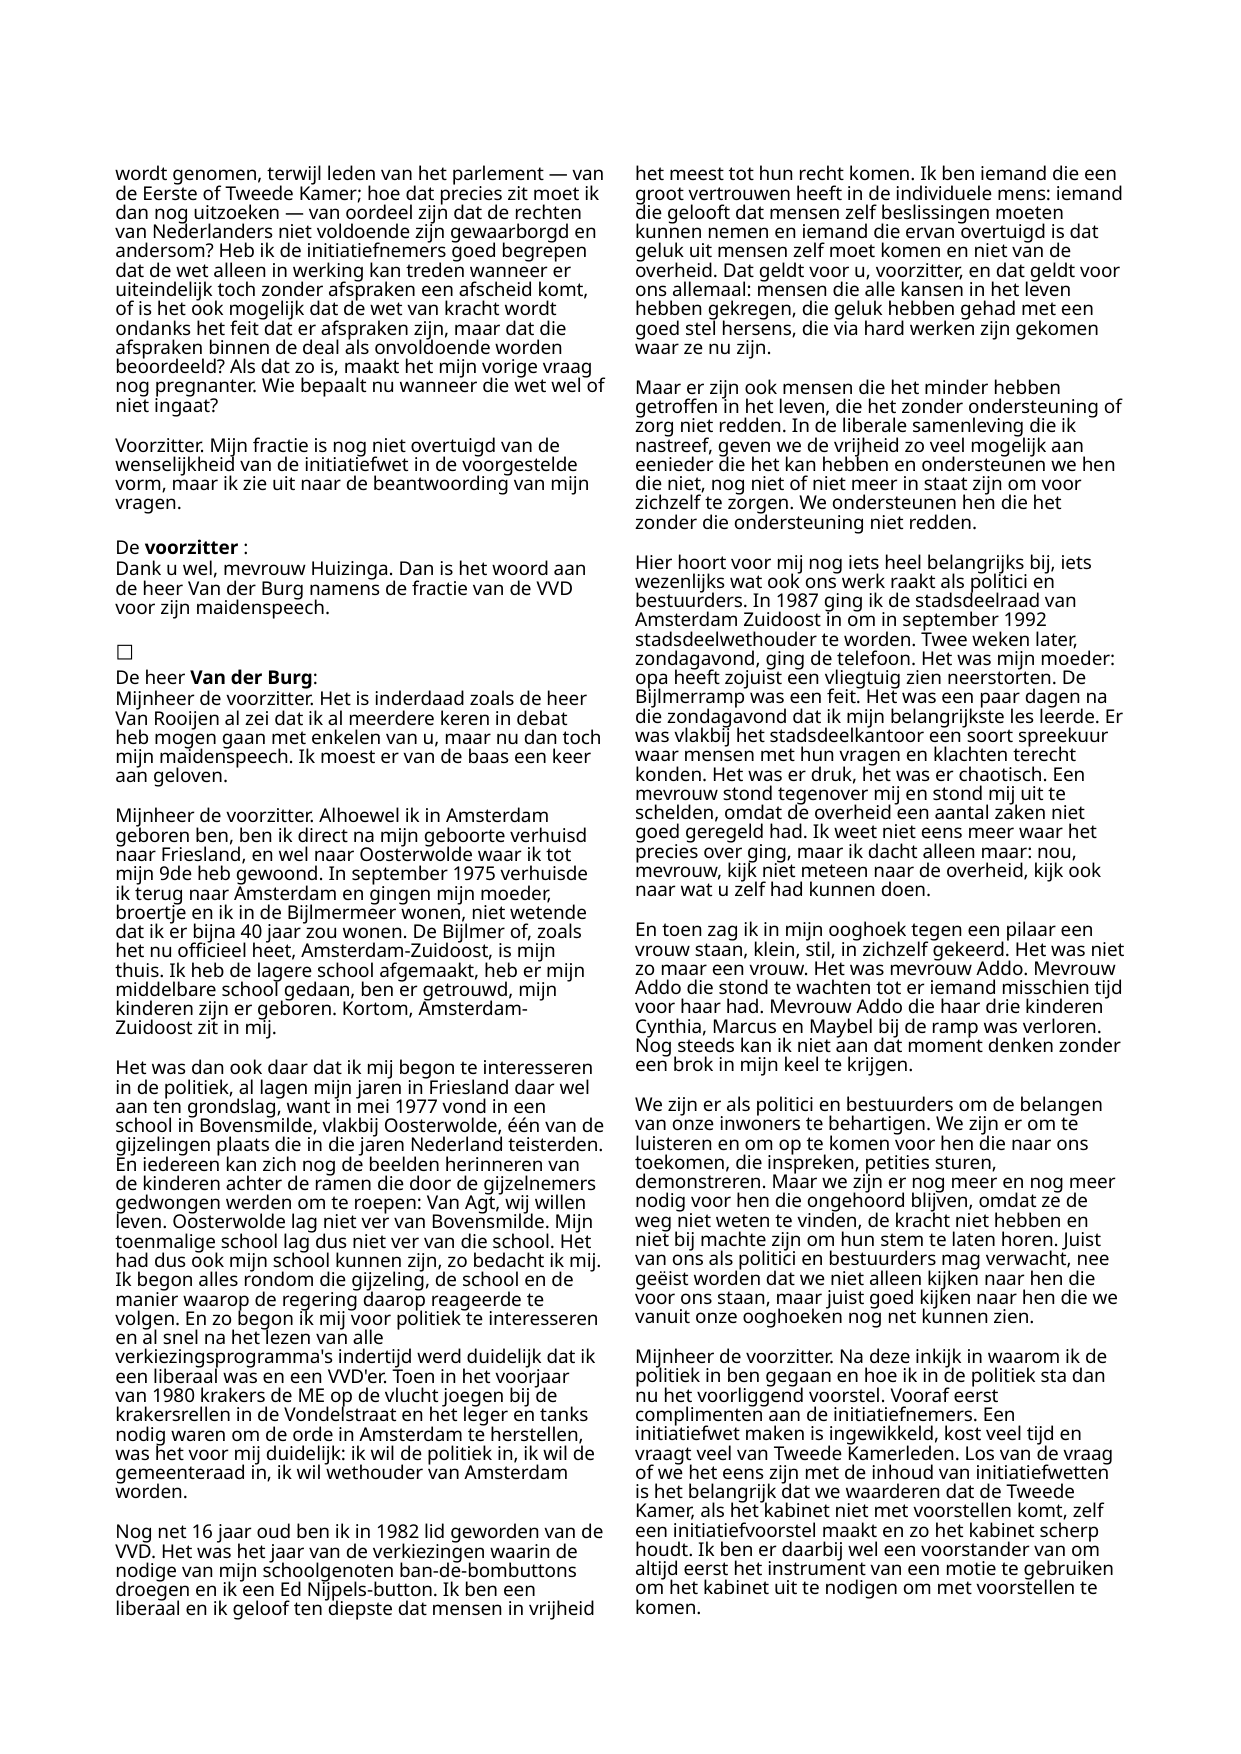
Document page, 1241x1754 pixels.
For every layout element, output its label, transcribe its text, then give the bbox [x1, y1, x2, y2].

text Nog net 16 jaar oud ben ik in 1982 lid geworden van de VVD. Het was het jaar van de verkiezingen waarin de nodige van mijn schoolgenoten ban-de-bombuttons droegen en ik een Ed Nijpels-button. Ik ben een liberaal en ik geloof ten diepste dat mensen in vrijheid [115, 1523, 605, 1620]
text Het was dan ook daar dat ik mij begon te interesseren in de politiek, al lagen mijn jaren in Friesland daar wel aan ten grondslag, want in mei 1977 vond in een school in Bovensmilde, vlakbij Oosterwolde, één van de gijzelingen plaats die in die jaren Nederland teisterden. En iedereen kan zich nog de beelden herinneren van de kinderen achter de ramen die door de gijzelnemers gedwongen werden om te roepen: Van Agt, wij willen leven. Oosterwolde lag niet ver van Bovensmilde. Mijn toenmalige school lag dus niet ver van die school. Het had dus ook mijn school kunnen zijn, zo bedacht ik mij. Ik begon alles rondom die gijzeling, de school en de manier waarop de regering daarop reageerde te volgen. En zo begon ik mij voor politiek te interesseren en al snel na het lezen van alle verkiezingsprogramma's indertijd werd duidelijk dat ik een liberaal was en een VVD'er. Toen in het voorjaar van 1980 krakers de ME op de vlucht joegen bij de krakersrellen in de Vondelstraat en het leger en tanks nodig waren om de orde in Amsterdam te herstellen, was het voor mij duidelijk: ik wil de politiek in, ik wil de gemeenteraad in, ik wil wethouder van Amsterdam worden. [115, 1059, 605, 1503]
text Voorzitter. Mijn fractie is nog niet overtuigd van de wenselijkheid van de initiatiefwet in de voorgestelde vorm, maar ik zie uit naar de beantwoording van mijn vragen. [115, 437, 605, 514]
text Dank u wel, mevrouw Huizinga. Dan is het woord aan de heer Van der Burg namens de fractie van de VVD voor zijn maidenspeech. [115, 560, 605, 618]
text wordt genomen, terwijl leden van het parlement — van de Eerste of Tweede Kamer; hoe dat precies zit moet ik dan nog uitzoeken — van oordeel zijn dat de rechten van Nederlanders niet voldoende zijn gewaarborgd en andersom? Heb ik de initiatiefnemers goed begrepen dat de wet alleen in werking kan treden wanneer er uiteindelijk toch zonder afspraken een afscheid komt, of is het ook mogelijk dat de wet van kracht wordt ondanks het feit dat er afspraken zijn, maar dat die afspraken binnen de deal als onvoldoende worden beoordeeld? Als dat zo is, maakt het mijn vorige vraag nog pregnanter. Wie bepaalt nu wanneer die wet wel of niet ingaat? [115, 165, 605, 416]
text We zijn er als politici en bestuurders om de belangen van onze inwoners te behartigen. We zijn er om te luisteren en om op te komen voor hen die naar ons toekomen, die inspreken, petities sturen, demonstreren. Maar we zijn er nog meer en nog meer nodig voor hen die ongehoord blijven, omdat ze de weg niet weten te vinden, de kracht niet hebben en niet bij machte zijn om hun stem te laten horen. Juist van ons als politici en bestuurders mag verwacht, nee geëist worden dat we niet alleen kijken naar hen die voor ons staan, maar juist goed kijken naar hen die we vanuit onze ooghoeken nog net kunnen zien. [635, 1096, 1125, 1327]
text Hier hoort voor mij nog iets heel belangrijks bij, iets wezenlijks wat ook ons werk raakt als politici en bestuurders. In 1987 ging ik de stadsdeelraad van Amsterdam Zuidoost in om in september 1992 stadsdeelwethouder te worden. Twee weken later, zondagavond, ging de telefoon. Het was mijn moeder: opa heeft zojuist een vliegtuig zien neerstorten. De Bijlmerramp was een feit. Het was een paar dagen na die zondagavond dat ik mijn belangrijkste les leerde. Er was vlakbij het stadsdeelkantoor een soort spreekuur waar mensen met hun vragen en klachten terecht konden. Het was er druk, het was er chaotisch. Een mevrouw stond tegenover mij en stond mij uit te schelden, omdat de overheid een aantal zaken niet goed geregeld had. Ik weet niet eens meer waar het precies over ging, maar ik dacht alleen maar: nou, mevrouw, kijk niet meteen naar de overheid, kijk ook naar wat u zelf had kunnen doen. [635, 554, 1125, 901]
text Mijnheer de voorzitter. Alhoewel ik in Amsterdam geboren ben, ben ik direct na mijn geboorte verhuisd naar Friesland, en wel naar Oosterwolde waar ik tot mijn 9de heb gewoond. In september 1975 verhuisde ik terug naar Amsterdam en gingen mijn moeder, broertje en ik in de Bijlmermeer wonen, niet wetende dat ik er bijna 40 jaar zou wonen. De Bijlmer of, zoals het nu officieel heet, Amsterdam-Zuidoost, is mijn thuis. Ik heb de lagere school afgemaakt, heb er mijn middelbare school gedaan, ben er getrouwd, mijn kinderen zijn er geboren. Kortom, Amsterdam-Zuidoost zit in mij. [115, 807, 605, 1039]
text ⬜ [115, 639, 605, 664]
text En toen zag ik in mijn ooghoek tegen een pilaar een vrouw staan, klein, stil, in zichzelf gekeerd. Het was niet zo maar een vrouw. Het was mevrouw Addo. Mevrouw Addo die stond te wachten tot er iemand misschien tijd voor haar had. Mevrouw Addo die haar drie kinderen Cynthia, Marcus en Maybel bij de ramp was verloren. Nog steeds kan ik niet aan dat moment denken zonder een brok in mijn keel te krijgen. [635, 921, 1125, 1075]
text Mijnheer de voorzitter. Het is inderdaad zoals de heer Van Rooijen al zei dat ik al meerdere keren in debat heb mogen gaan met enkelen van u, maar nu dan toch mijn maidenspeech. Ik moest er van de baas een keer aan geloven. [115, 690, 605, 787]
text De heer Van der Burg: [115, 664, 605, 690]
text Mijnheer de voorzitter. Na deze inkijk in waarom ik de politiek in ben gegaan en hoe ik in de politiek sta dan nu het voorliggend voorstel. Vooraf eerst complimenten aan de initiatiefnemers. Een initiatiefwet maken is ingewikkeld, kost veel tijd en vraagt veel van Tweede Kamerleden. Los van de vraag of we het eens zijn met de inhoud van initiatiefwetten is het belangrijk dat we waarderen dat de Tweede Kamer, als het kabinet niet met voorstellen komt, zelf een initiatiefvoorstel maakt en zo het kabinet scherp houdt. Ik ben er daarbij wel een voorstander van om altijd eerst het instrument van een motie te gebruiken om het kabinet uit te nodigen om met voorstellen te komen. [635, 1348, 1125, 1618]
text De voorzitter : [115, 534, 605, 560]
text Maar er zijn ook mensen die het minder hebben getroffen in het leven, die het zonder ondersteuning of zorg niet redden. In de liberale samenleving die ik nastreef, geven we de vrijheid zo veel mogelijk aan eenieder die het kan hebben en ondersteunen we hen die niet, nog niet of niet meer in staat zijn om voor zichzelf te zorgen. We ondersteunen hen die het zonder die ondersteuning niet redden. [635, 379, 1125, 533]
text het meest tot hun recht komen. Ik ben iemand die een groot vertrouwen heeft in de individuele mens: iemand die gelooft dat mensen zelf beslissingen moeten kunnen nemen en iemand die ervan overtuigd is dat geluk uit mensen zelf moet komen en niet van de overheid. Dat geldt voor u, voorzitter, en dat geldt voor ons allemaal: mensen die alle kansen in het leven hebben gekregen, die geluk hebben gehad met een goed stel hersens, die via hard werken zijn gekomen waar ze nu zijn. [635, 165, 1125, 358]
